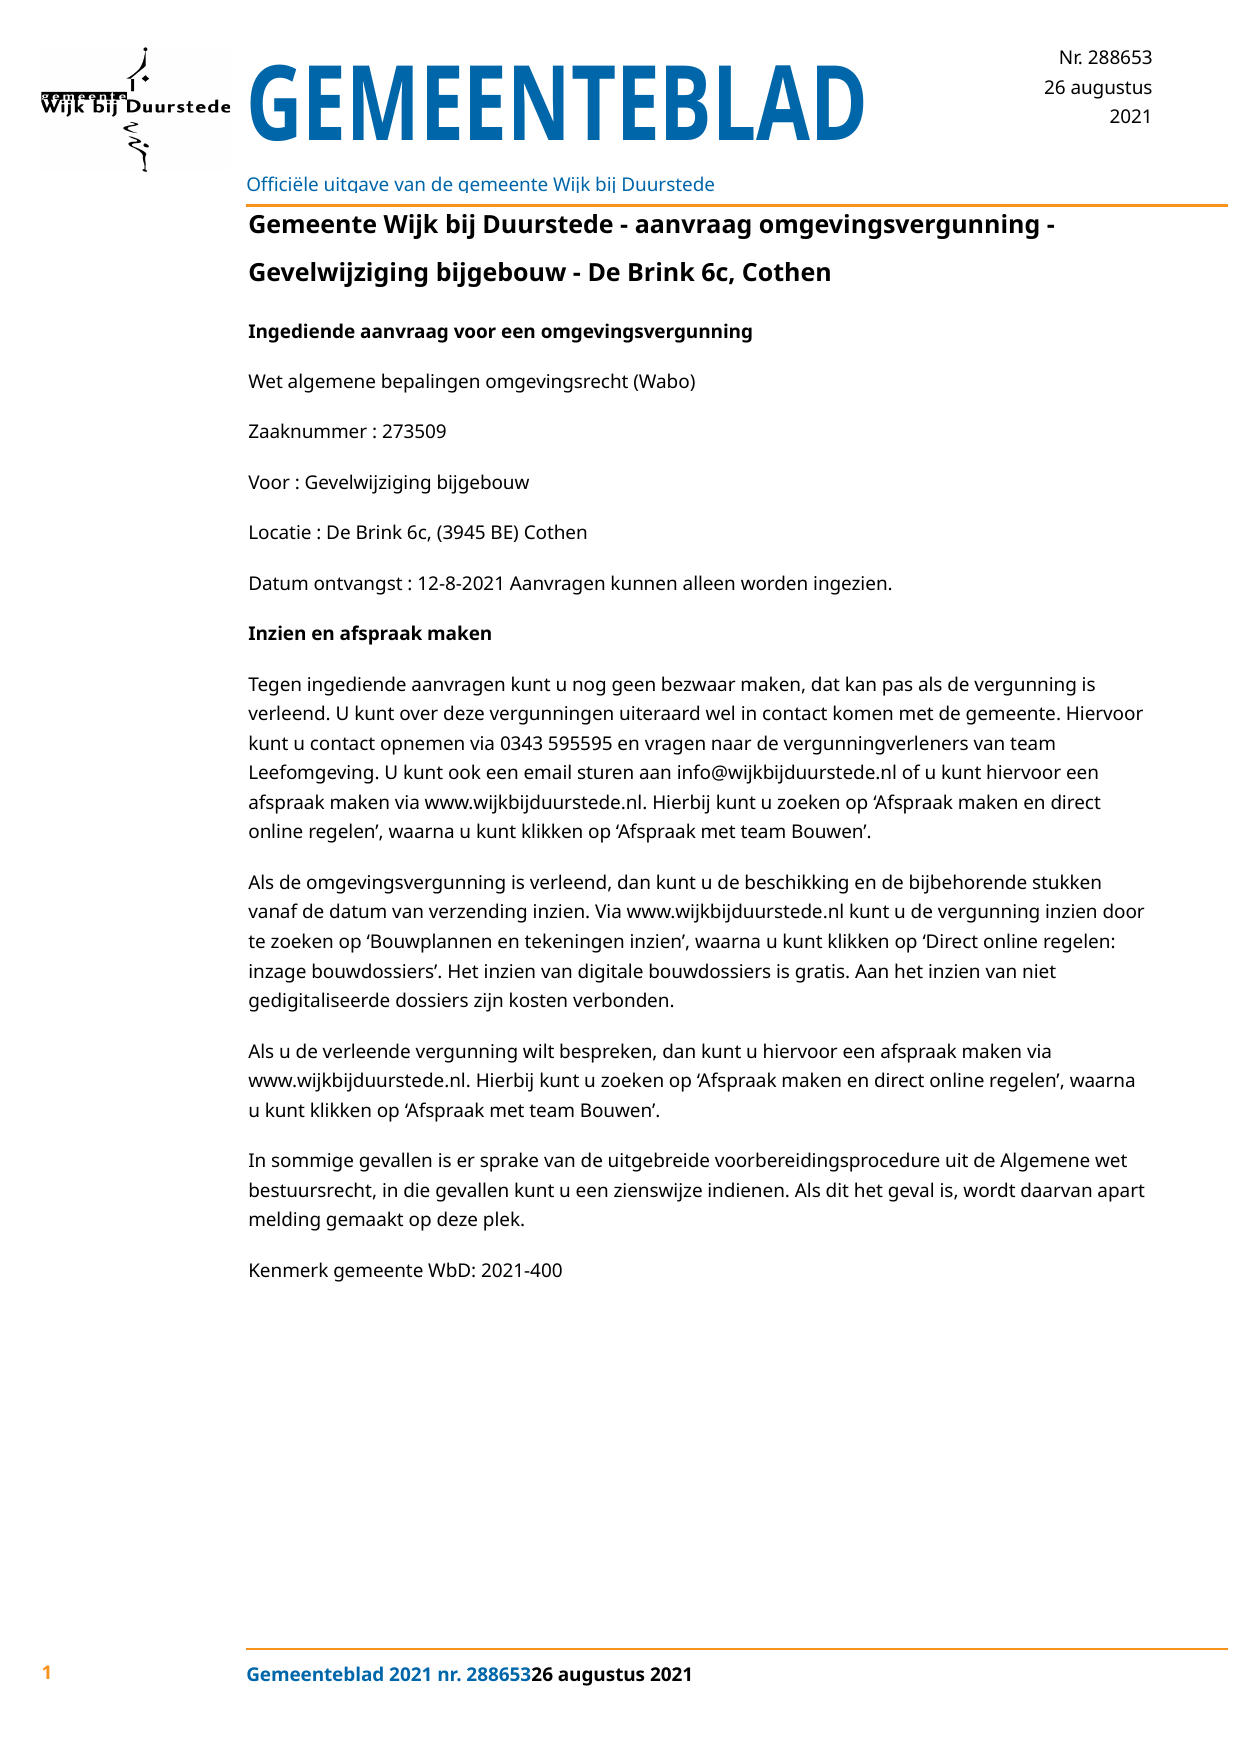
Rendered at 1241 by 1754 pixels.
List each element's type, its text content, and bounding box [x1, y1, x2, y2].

picture [41, 47, 231, 172]
text Als u de verleende vergunning wilt bespreken, dan kunt u hiervoor een afspraak maken via www.wijkbijduurstede.nl. Hierbij kunt u zoeken op ‘Afspraak maken en direct online regelen’, waarna u kunt klikken op ‘Afspraak met team Bouwen’. [248, 1038, 1152, 1123]
text Locatie : De Brink 6c, (3945 BE) Cothen [248, 519, 1152, 545]
text Voor : Gevelwijziging bijgebouw [248, 469, 1152, 495]
text Inzien en afspraak maken [248, 620, 1152, 646]
text Datum ontvangst : 12-8-2021 Aanvragen kunnen alleen worden ingezien. [248, 570, 1152, 596]
text Tegen ingediende aanvragen kunt u nog geen bezwaar maken, dat kan pas als de vergunning is verleend. U kunt over deze vergunningen uiteraard wel in contact komen met de gemeente. Hiervoor kunt u contact opnemen via 0343 595595 en vragen naar de vergunningverleners van team Leefomgeving. U kunt ook een email sturen aan info@wijkbijduurstede.nl of u kunt hiervoor een afspraak maken via www.wijkbijduurstede.nl. Hierbij kunt u zoeken op ‘Afspraak maken en direct online regelen’, waarna u kunt klikken op ‘Afspraak met team Bouwen’. [248, 671, 1152, 844]
text Kenmerk gemeente WbD: 2021-400 [248, 1257, 1152, 1283]
text Gemeente Wijk bij Duurstede - aanvraag omgevingsvergunning - Gevelwijziging bijgebouw - De Brink 6c, Cothen [248, 207, 1152, 288]
text In sommige gevallen is er sprake van de uitgebreide voorbereidingsprocedure uit de Algemene wet bestuursrecht, in die gevallen kunt u een zienswijze indienen. Als dit het geval is, wordt daarvan apart melding gemaakt op deze plek. [248, 1147, 1152, 1232]
text Ingediende aanvraag voor een omgevingsvergunning [248, 318, 1152, 344]
text Zaaknummer : 273509 [248, 419, 1152, 444]
text Wet algemene bepalingen omgevingsrecht (Wabo) [248, 368, 1152, 394]
text Als de omgevingsvergunning is verleend, dan kunt u de beschikking en de bijbehorende stukken vanaf de datum van verzending inzien. Via www.wijkbijduurstede.nl kunt u de vergunning inzien door te zoeken op ‘Bouwplannen en tekeningen inzien’, waarna u kunt klikken op ‘Direct online regelen: inzage bouwdossiers’. Het inzien van digitale bouwdossiers is gratis. Aan het inzien van niet gedigitaliseerde dossiers zijn kosten verbonden. [248, 869, 1152, 1013]
